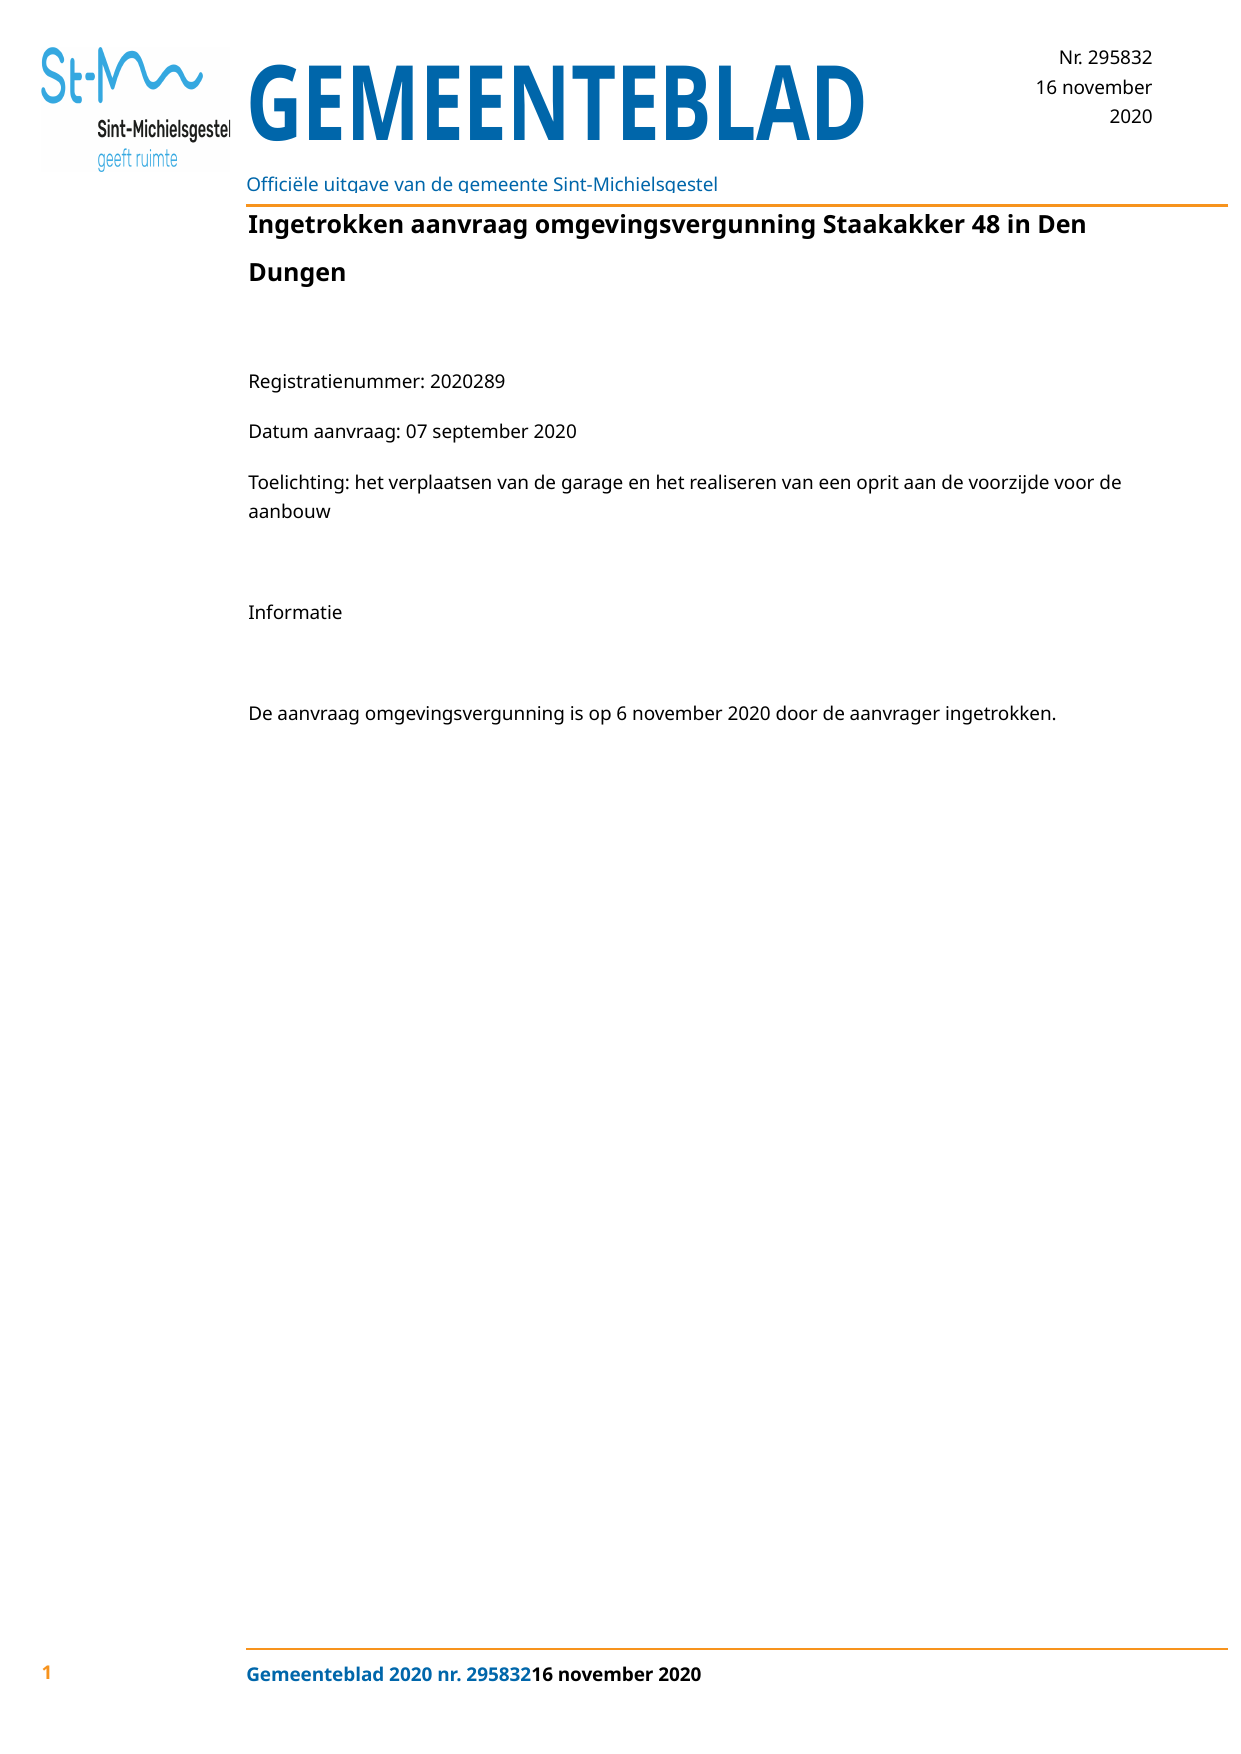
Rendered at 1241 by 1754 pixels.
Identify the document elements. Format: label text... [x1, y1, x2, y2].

text Toelichting: het verplaatsen van de garage en het realiseren van een oprit aan de voorzijde voor de aanbouw [248, 469, 1152, 524]
text Informatie [248, 599, 1152, 625]
text Datum aanvraag: 07 september 2020 [248, 419, 1152, 444]
text Ingetrokken aanvraag omgevingsvergunning Staakakker 48 in Den Dungen [248, 207, 1152, 288]
text De aanvraag omgevingsvergunning is op 6 november 2020 door de aanvrager ingetrokken. [248, 700, 1152, 726]
text Registratienummer: 2020289 [248, 368, 1152, 394]
picture [41, 47, 231, 172]
